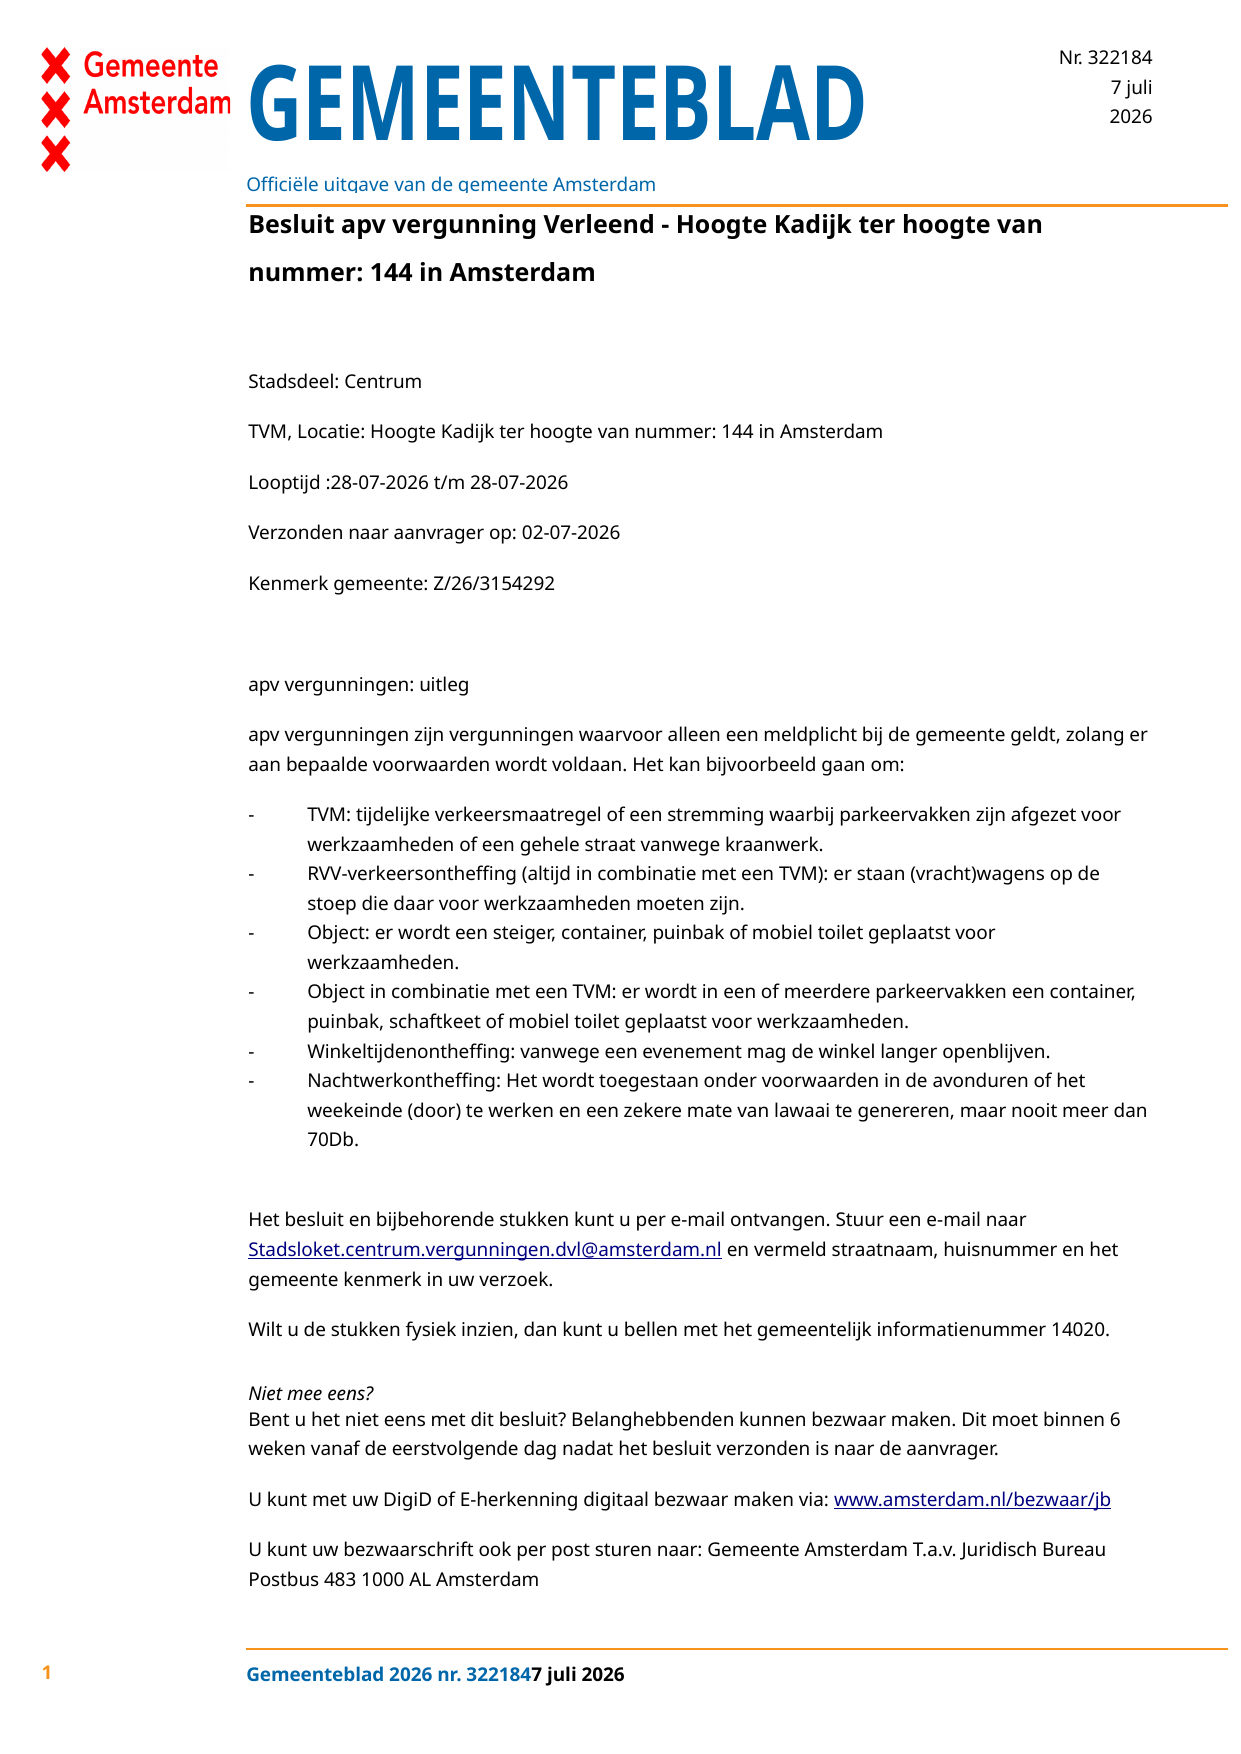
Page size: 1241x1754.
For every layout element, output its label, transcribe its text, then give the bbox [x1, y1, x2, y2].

text TVM, Locatie: Hoogte Kadijk ter hoogte van nummer: 144 in Amsterdam [248, 419, 1152, 444]
text apv vergunningen zijn vergunningen waarvoor alleen een meldplicht bij de gemeente geldt, zolang er aan bepaalde voorwaarden wordt voldaan. Het kan bijvoorbeeld gaan om: [248, 721, 1152, 777]
text Kenmerk gemeente: Z/26/3154292 [248, 570, 1152, 596]
list Object in combinatie met een TVM: er wordt in een of meerdere parkeervakken een container, puinbak, schaftkeet of mobiel toilet geplaatst voor werkzaamheden. [248, 979, 1152, 1034]
text Bent u het niet eens met dit besluit? Belanghebbenden kunnen bezwaar maken. Dit moet binnen 6 weken vanaf de eerstvolgende dag nadat het besluit verzonden is naar de aanvrager. [248, 1406, 1152, 1461]
text Stadsdeel: Centrum [248, 368, 1152, 394]
text apv vergunningen: uitleg [248, 671, 1152, 697]
list Object: er wordt een steiger, container, puinbak of mobiel toilet geplaatst voor werkzaamheden. [248, 919, 1152, 975]
text Het besluit en bijbehorende stukken kunt u per e-mail ontvangen. Stuur een e-mail naar Stadsloket.centrum.vergunningen.dvl@amsterdam.nl en vermeld straatnaam, huisnummer en het gemeente kenmerk in uw verzoek. [248, 1207, 1152, 1292]
text Verzonden naar aanvrager op: 02-07-2026 [248, 519, 1152, 545]
picture [41, 47, 231, 172]
list RVV-verkeersontheffing (altijd in combinatie met een TVM): er staan (vracht)wagens op de stoep die daar voor werkzaamheden moeten zijn. [248, 860, 1152, 916]
text Besluit apv vergunning Verleend - Hoogte Kadijk ter hoogte van nummer: 144 in Amsterdam [248, 207, 1152, 288]
list Nachtwerkontheffing: Het wordt toegestaan onder voorwaarden in de avonduren of het weekeinde (door) te werken en een zekere mate van lawaai te genereren, maar nooit meer dan 70Db. [248, 1067, 1152, 1152]
text U kunt met uw DigiD of E-herkenning digitaal bezwaar maken via: www.amsterdam.nl/bezwaar/jb [248, 1486, 1152, 1512]
list Winkeltijdenontheffing: vanwege een evenement mag de winkel langer openblijven. [248, 1038, 1152, 1064]
text Looptijd :28-07-2026 t/m 28-07-2026 [248, 469, 1152, 495]
text U kunt uw bezwaarschrift ook per post sturen naar: Gemeente Amsterdam T.a.v. Juridisch Bureau Postbus 483 1000 AL Amsterdam [248, 1536, 1152, 1592]
text Niet mee eens? [248, 1380, 1152, 1406]
list TVM: tijdelijke verkeersmaatregel of een stremming waarbij parkeervakken zijn afgezet voor werkzaamheden of een gehele straat vanwege kraanwerk. [248, 801, 1152, 857]
text Wilt u de stukken fysiek inzien, dan kunt u bellen met het gemeentelijk informatienummer 14020. [248, 1316, 1152, 1342]
